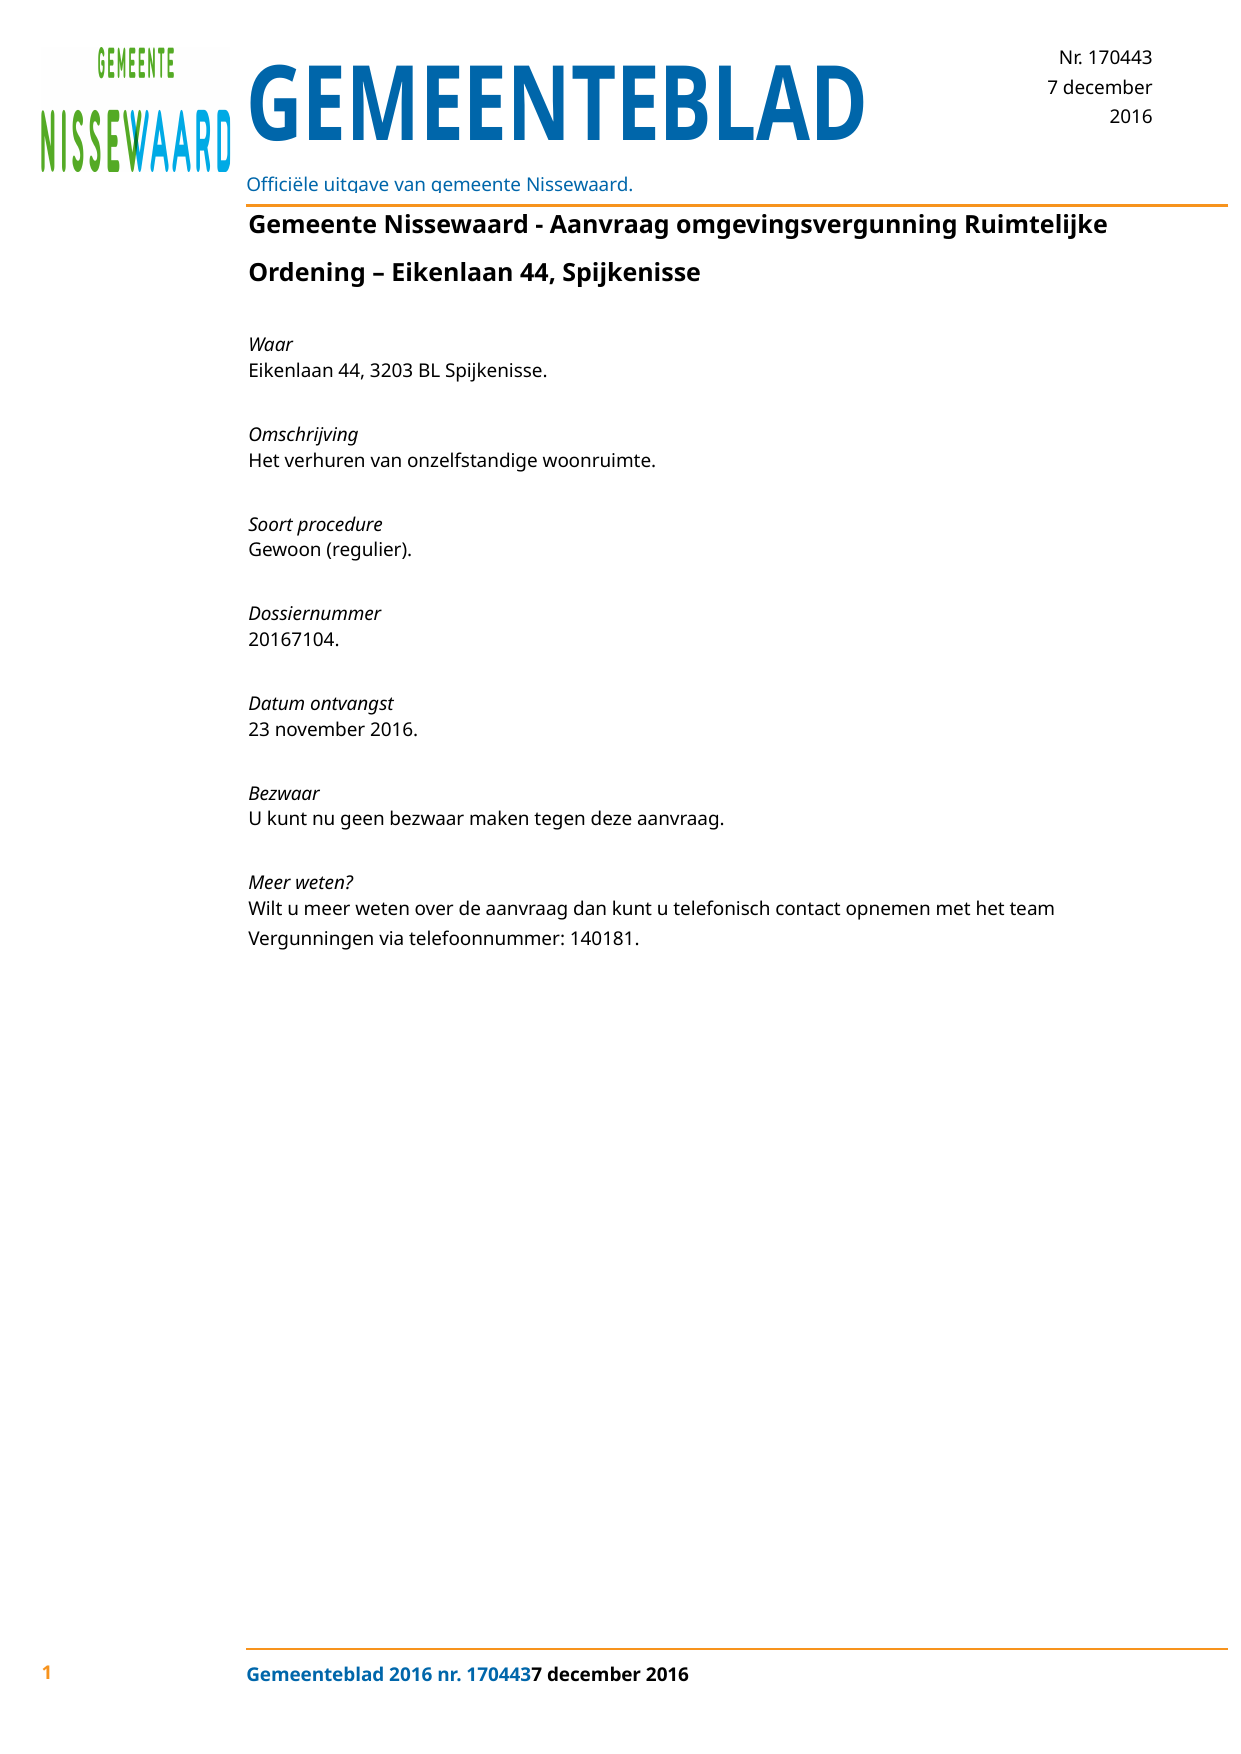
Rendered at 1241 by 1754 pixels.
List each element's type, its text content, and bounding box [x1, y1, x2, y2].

picture [222, 122, 227, 160]
text Bezwaar [248, 780, 1152, 806]
text Omschrijving [248, 421, 1152, 447]
text Wilt u meer weten over de aanvraag dan kunt u telefonisch contact opnemen met het team Vergunningen via telefoonnummer: 140181. [248, 895, 1152, 951]
text Gewoon (regulier). [248, 537, 1152, 562]
text 20167104. [248, 626, 1152, 652]
text Gemeente Nissewaard - Aanvraag omgevingsvergunning Ruimtelijke Ordening – Eikenlaan 44, Spijkenisse [248, 207, 1152, 288]
picture [154, 157, 165, 172]
text Soort procedure [248, 511, 1152, 537]
text Datum ontvangst [248, 690, 1152, 716]
picture [201, 122, 206, 138]
text Meer weten? [248, 869, 1152, 895]
text 23 november 2016. [248, 716, 1152, 742]
picture [200, 151, 206, 172]
picture [176, 157, 187, 172]
text Dossiernummer [248, 601, 1152, 626]
picture [41, 47, 231, 172]
text Het verhuren van onzelfstandige woonruimte. [248, 447, 1152, 473]
text Waar [248, 331, 1152, 357]
text U kunt nu geen bezwaar maken tegen deze aanvraag. [248, 806, 1152, 831]
text Eikenlaan 44, 3203 BL Spijkenisse. [248, 357, 1152, 383]
